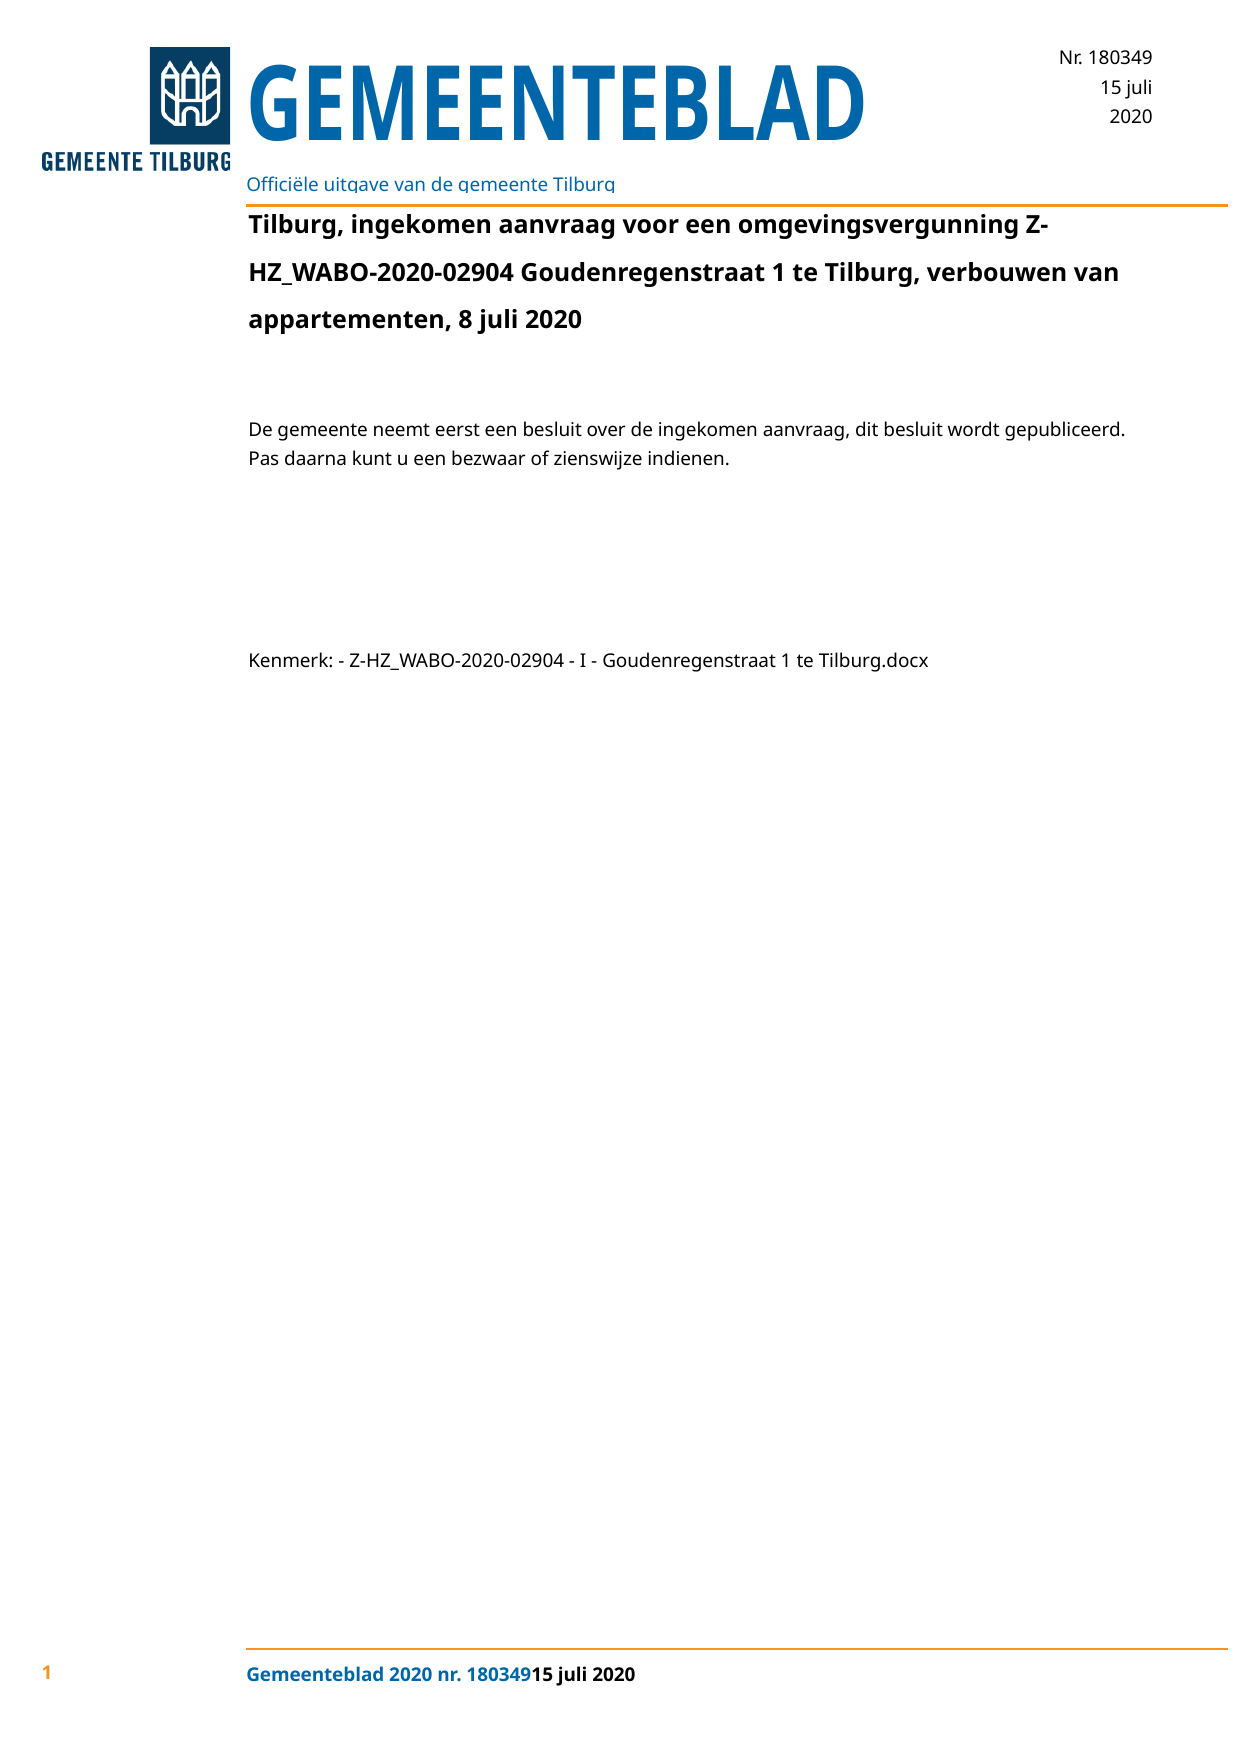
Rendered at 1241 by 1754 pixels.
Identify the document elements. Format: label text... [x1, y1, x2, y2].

text Tilburg, ingekomen aanvraag voor een omgevingsvergunning Z-HZ_WABO-2020-02904 Goudenregenstraat 1 te Tilburg, verbouwen van appartementen, 8 juli 2020 [248, 207, 1152, 336]
picture [41, 47, 231, 172]
text De gemeente neemt eerst een besluit over de ingekomen aanvraag, dit besluit wordt gepubliceerd. Pas daarna kunt u een bezwaar of zienswijze indienen. [248, 416, 1152, 471]
text Kenmerk: - Z-HZ_WABO-2020-02904 - I - Goudenregenstraat 1 te Tilburg.docx [248, 647, 1152, 673]
